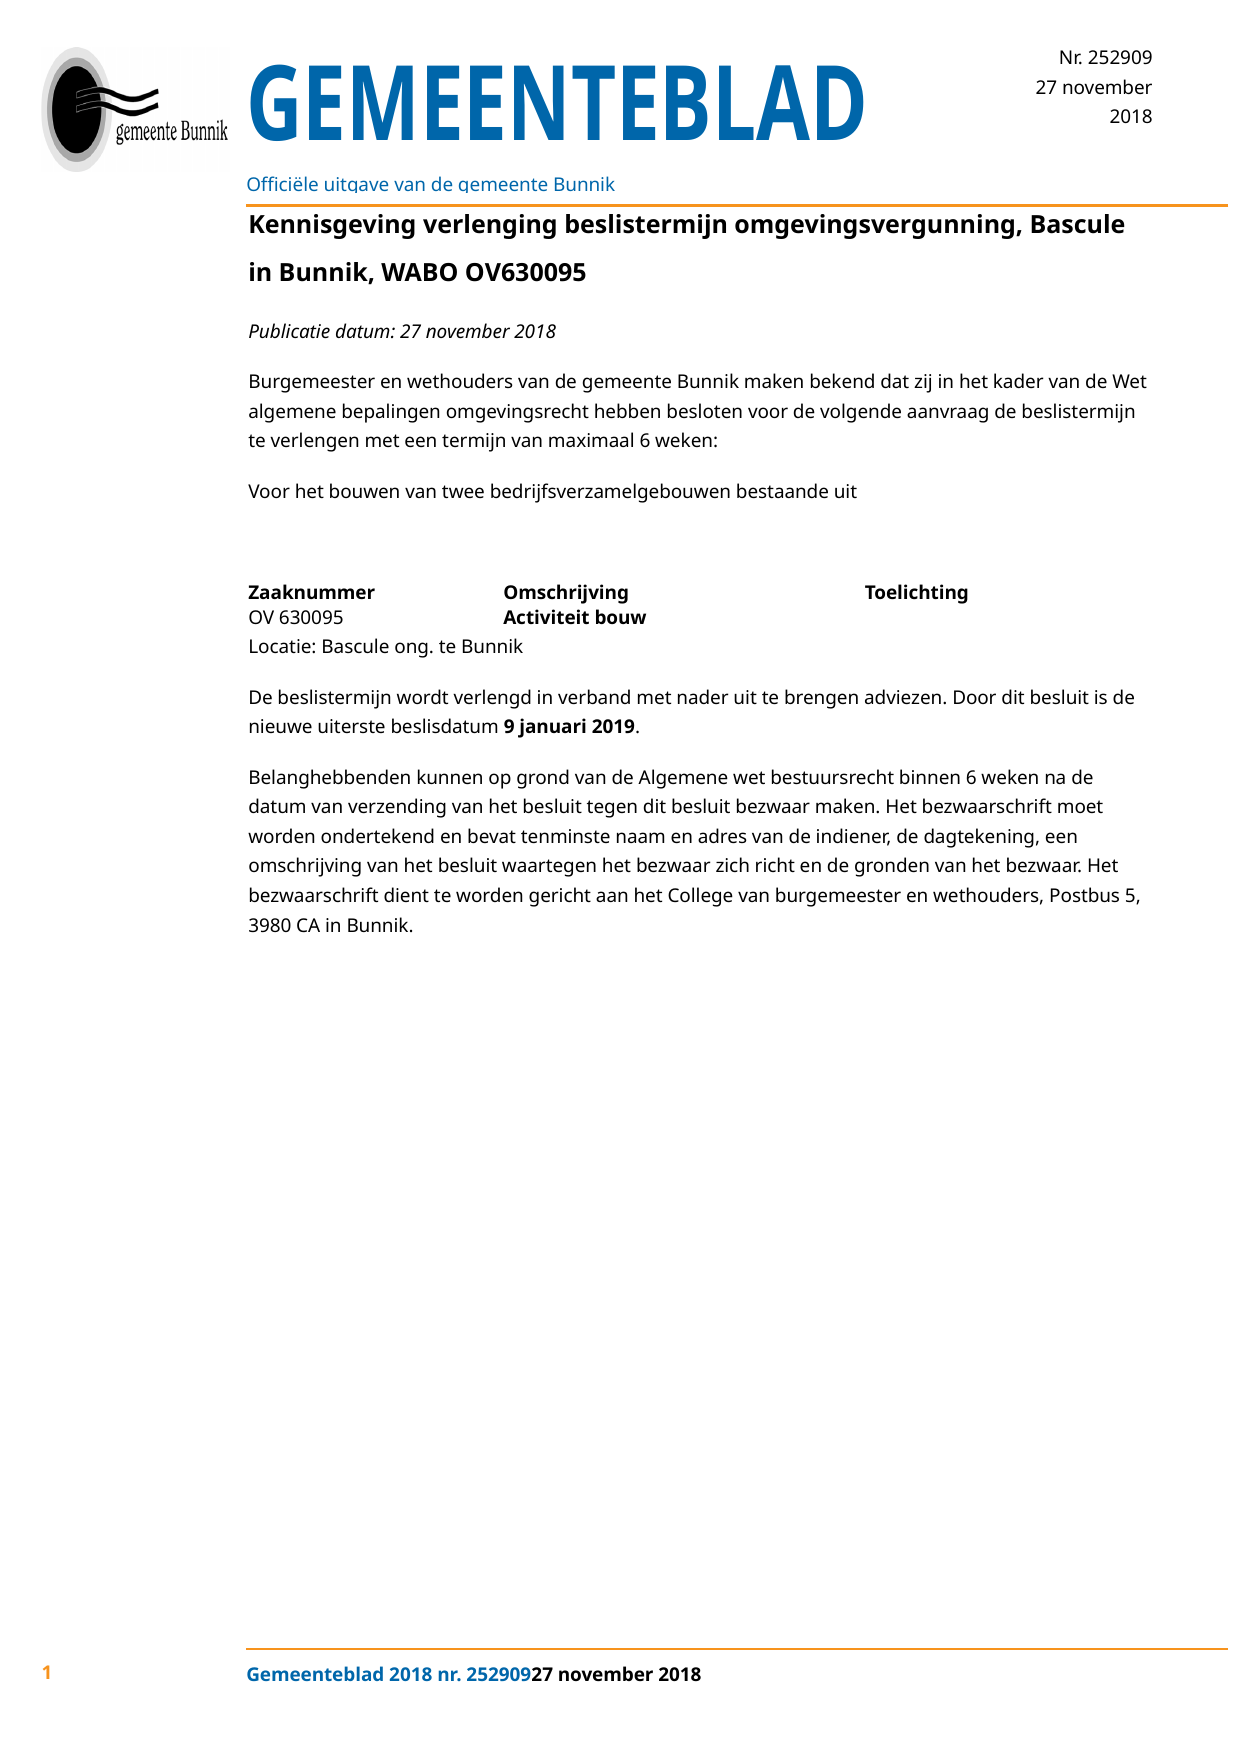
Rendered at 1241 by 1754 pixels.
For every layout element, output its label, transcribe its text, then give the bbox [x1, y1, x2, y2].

text Locatie: Bascule ong. te Bunnik [248, 633, 1152, 659]
table_header Omschrijving [503, 579, 864, 604]
table_cell OV 630095 [248, 605, 503, 630]
text Belanghebbenden kunnen op grond van de Algemene wet bestuursrecht binnen 6 weken na de datum van verzending van het besluit tegen dit besluit bezwaar maken. Het bezwaarschrift moet worden ondertekend en bevat tenminste naam en adres van de indiener, de dagtekening, een omschrijving van het besluit waartegen het bezwaar zich richt en de gronden van het bezwaar. Het bezwaarschrift dient te worden gericht aan het College van burgemeester en wethouders, Postbus 5, 3980 CA in Bunnik. [248, 764, 1152, 938]
text De beslistermijn wordt verlengd in verband met nader uit te brengen adviezen. Door dit besluit is de nieuwe uiterste beslisdatum 9 januari 2019. [248, 684, 1152, 739]
table_header Toelichting [865, 579, 1152, 604]
table_cell [865, 605, 1152, 630]
text Burgemeester en wethouders van de gemeente Bunnik maken bekend dat zij in het kader van de Wet algemene bepalingen omgevingsrecht hebben besloten voor de volgende aanvraag de beslistermijn te verlengen met een termijn van maximaal 6 weken: [248, 368, 1152, 453]
table_header Zaaknummer [248, 579, 503, 604]
text Voor het bouwen van twee bedrijfsverzamelgebouwen bestaande uit [248, 478, 1152, 504]
text Publicatie datum: 27 november 2018 [248, 318, 1152, 344]
picture [41, 47, 231, 172]
text Kennisgeving verlenging beslistermijn omgevingsvergunning, Bascule in Bunnik, WABO OV630095 [248, 207, 1152, 288]
table_cell Activiteit bouw [503, 605, 864, 630]
